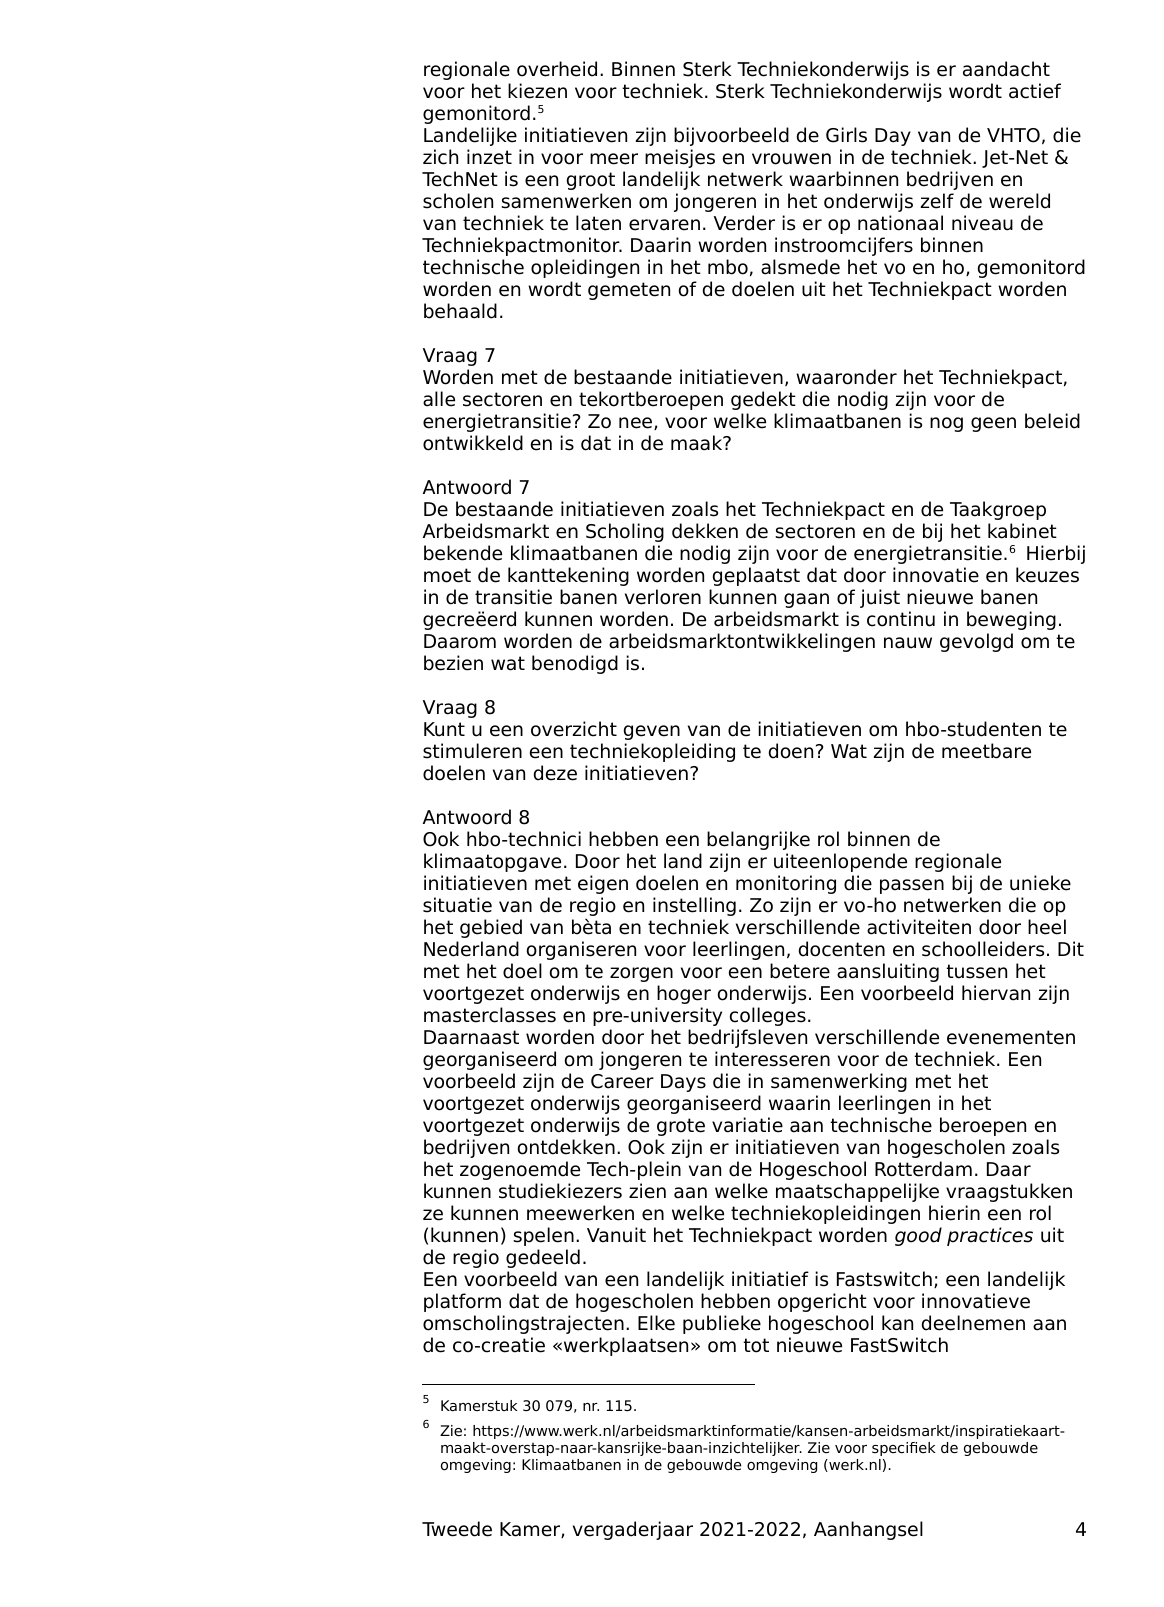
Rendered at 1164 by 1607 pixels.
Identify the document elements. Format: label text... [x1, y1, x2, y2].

text Worden met de bestaande initiatieven, waaronder het Techniekpact, alle sectoren en tekortberoepen gedekt die nodig zijn voor de energietransitie? Zo nee, voor welke klimaatbanen is nog geen beleid ontwikkeld en is dat in de maak? [422, 367, 1087, 455]
text regionale overheid. Binnen Sterk Techniekonderwijs is er aandacht voor het kiezen voor techniek. Sterk Techniekonderwijs wordt actief gemonitord. [422, 59, 1087, 125]
text Vraag 7 [422, 345, 1087, 367]
text Ook hbo-technici hebben een belangrijke rol binnen de klimaatopgave. Door het land zijn er uiteenlopende regionale initiatieven met eigen doelen en monitoring die passen bij de unieke situatie van de regio en instelling. Zo zijn er vo-ho netwerken die op het gebied van bèta en techniek verschillende activiteiten door heel Nederland organiseren voor leerlingen, docenten en schoolleiders. Dit met het doel om te zorgen voor een betere aansluiting tussen het voortgezet onderwijs en hoger onderwijs. Een voorbeeld hiervan zijn masterclasses en pre-university colleges. [422, 829, 1087, 1027]
text Daarnaast worden door het bedrijfsleven verschillende evenementen georganiseerd om jongeren te interesseren voor de techniek. Een voorbeeld zijn de Career Days die in samenwerking met het voortgezet onderwijs georganiseerd waarin leerlingen in het voortgezet onderwijs de grote variatie aan technische beroepen en bedrijven ontdekken. Ook zijn er initiatieven van hogescholen zoals het zogenoemde Tech-plein van de Hogeschool Rotterdam. Daar kunnen studiekiezers zien aan welke maatschappelijke vraagstukken ze kunnen meewerken en welke techniekopleidingen hierin een rol (kunnen) spelen. Vanuit het Techniekpact worden good practices uit de regio gedeeld. [422, 1027, 1087, 1269]
text Een voorbeeld van een landelijk initiatief is Fastswitch; een landelijk platform dat de hogescholen hebben opgericht voor innovatieve omscholingstrajecten. Elke publieke hogeschool kan deelnemen aan de co-creatie «werkplaatsen» om tot nieuwe FastSwitch [422, 1269, 1087, 1357]
text Landelijke initiatieven zijn bijvoorbeeld de Girls Day van de VHTO, die zich inzet in voor meer meisjes en vrouwen in de techniek. Jet-Net & TechNet is een groot landelijk netwerk waarbinnen bedrijven en scholen samenwerken om jongeren in het onderwijs zelf de wereld van techniek te laten ervaren. Verder is er op nationaal niveau de Techniekpactmonitor. Daarin worden instroomcijfers binnen technische opleidingen in het mbo, alsmede het vo en ho, gemonitord worden en wordt gemeten of de doelen uit het Techniekpact worden behaald. [422, 125, 1087, 323]
text Antwoord 7 [422, 477, 1087, 499]
text Vraag 8 [422, 697, 1087, 719]
text Zie: https://www.werk.nl/arbeidsmarktinformatie/kansen-arbeidsmarkt/inspiratiekaart-maakt-overstap-naar-kansrijke-baan-inzichtelijker. Zie voor specifiek de gebouwde omgeving: Klimaatbanen in de gebouwde omgeving (werk.nl). [422, 1418, 1087, 1474]
text De bestaande initiatieven zoals het Techniekpact en de Taakgroep Arbeidsmarkt en Scholing dekken de sectoren en de bij het kabinet bekende klimaatbanen die nodig zijn voor de energietransitie. Hierbij moet de kanttekening worden geplaatst dat door innovatie en keuzes in de transitie banen verloren kunnen gaan of juist nieuwe banen gecreëerd kunnen worden. De arbeidsmarkt is continu in beweging. Daarom worden de arbeidsmarktontwikkelingen nauw gevolgd om te bezien wat benodigd is. [422, 499, 1087, 675]
text Kunt u een overzicht geven van de initiatieven om hbo-studenten te stimuleren een techniekopleiding te doen? Wat zijn de meetbare doelen van deze initiatieven? [422, 719, 1087, 785]
text Kamerstuk 30 079, nr. 115. [422, 1393, 1087, 1416]
text Antwoord 8 [422, 807, 1087, 829]
